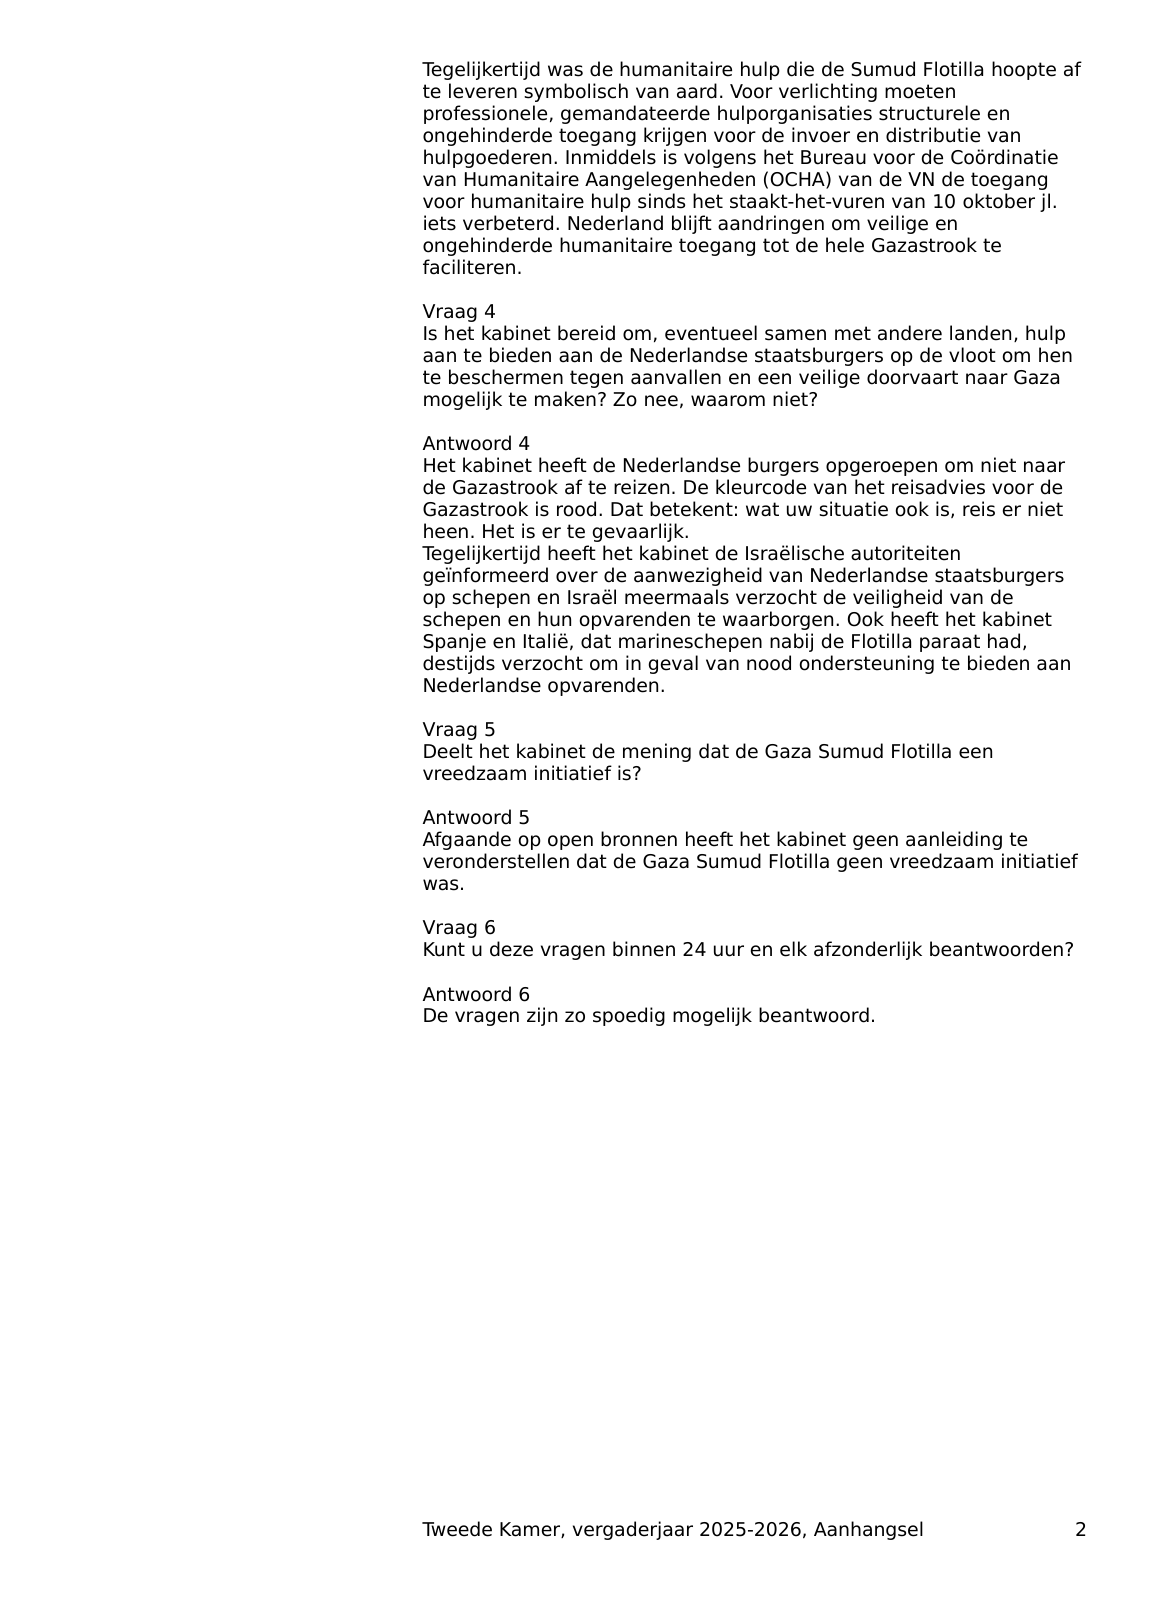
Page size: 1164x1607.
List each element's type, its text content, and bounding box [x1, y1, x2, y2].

text Antwoord 6 [422, 983, 1087, 1005]
text Tegelijkertijd was de humanitaire hulp die de Sumud Flotilla hoopte af te leveren symbolisch van aard. Voor verlichting moeten professionele, gemandateerde hulporganisaties structurele en ongehinderde toegang krijgen voor de invoer en distributie van hulpgoederen. Inmiddels is volgens het Bureau voor de Coördinatie van Humanitaire Aangelegenheden (OCHA) van de VN de toegang voor humanitaire hulp sinds het staakt-het-vuren van 10 oktober jl. iets verbeterd. Nederland blijft aandringen om veilige en ongehinderde humanitaire toegang tot de hele Gazastrook te faciliteren. [422, 59, 1087, 279]
text Antwoord 5 [422, 807, 1087, 829]
text Vraag 6 [422, 917, 1087, 939]
text Tegelijkertijd heeft het kabinet de Israëlische autoriteiten geïnformeerd over de aanwezigheid van Nederlandse staatsburgers op schepen en Israël meermaals verzocht de veiligheid van de schepen en hun opvarenden te waarborgen. Ook heeft het kabinet Spanje en Italië, dat marineschepen nabij de Flotilla paraat had, destijds verzocht om in geval van nood ondersteuning te bieden aan Nederlandse opvarenden. [422, 543, 1087, 697]
text Vraag 5 [422, 719, 1087, 741]
text Vraag 4 [422, 301, 1087, 323]
text Deelt het kabinet de mening dat de Gaza Sumud Flotilla een vreedzaam initiatief is? [422, 741, 1087, 785]
text Kunt u deze vragen binnen 24 uur en elk afzonderlijk beantwoorden? [422, 939, 1087, 961]
text Afgaande op open bronnen heeft het kabinet geen aanleiding te veronderstellen dat de Gaza Sumud Flotilla geen vreedzaam initiatief was. [422, 829, 1087, 895]
text De vragen zijn zo spoedig mogelijk beantwoord. [422, 1005, 1087, 1027]
text Is het kabinet bereid om, eventueel samen met andere landen, hulp aan te bieden aan de Nederlandse staatsburgers op de vloot om hen te beschermen tegen aanvallen en een veilige doorvaart naar Gaza mogelijk te maken? Zo nee, waarom niet? [422, 323, 1087, 411]
text Antwoord 4 [422, 433, 1087, 455]
text Het kabinet heeft de Nederlandse burgers opgeroepen om niet naar de Gazastrook af te reizen. De kleurcode van het reisadvies voor de Gazastrook is rood. Dat betekent: wat uw situatie ook is, reis er niet heen. Het is er te gevaarlijk. [422, 455, 1087, 543]
